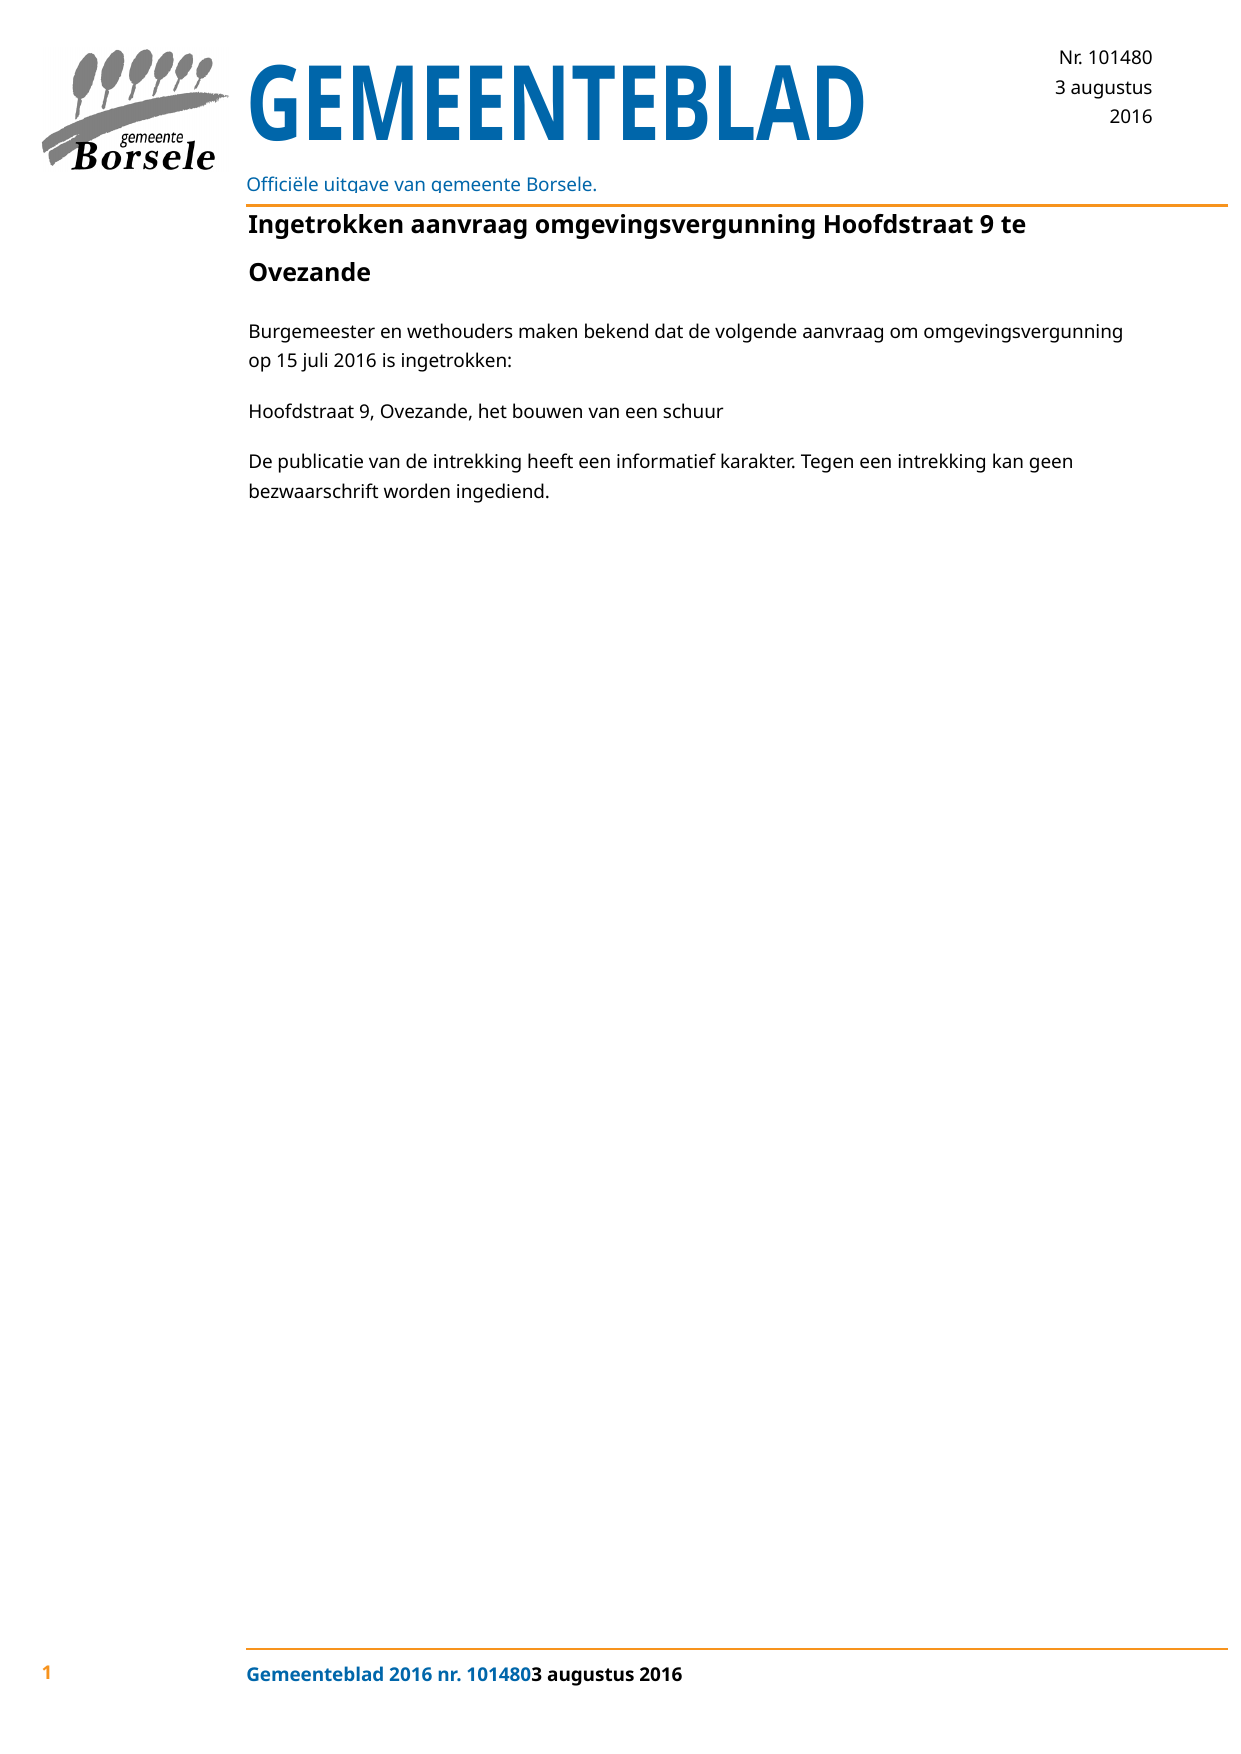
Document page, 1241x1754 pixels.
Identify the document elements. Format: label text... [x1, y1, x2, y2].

text Ingetrokken aanvraag omgevingsvergunning Hoofdstraat 9 te Ovezande [248, 207, 1152, 288]
text Hoofdstraat 9, Ovezande, het bouwen van een schuur [248, 398, 1152, 424]
picture [41, 47, 231, 172]
text De publicatie van de intrekking heeft een informatief karakter. Tegen een intrekking kan geen bezwaarschrift worden ingediend. [248, 448, 1152, 504]
text Burgemeester en wethouders maken bekend dat de volgende aanvraag om omgevingsvergunning op 15 juli 2016 is ingetrokken: [248, 318, 1152, 373]
